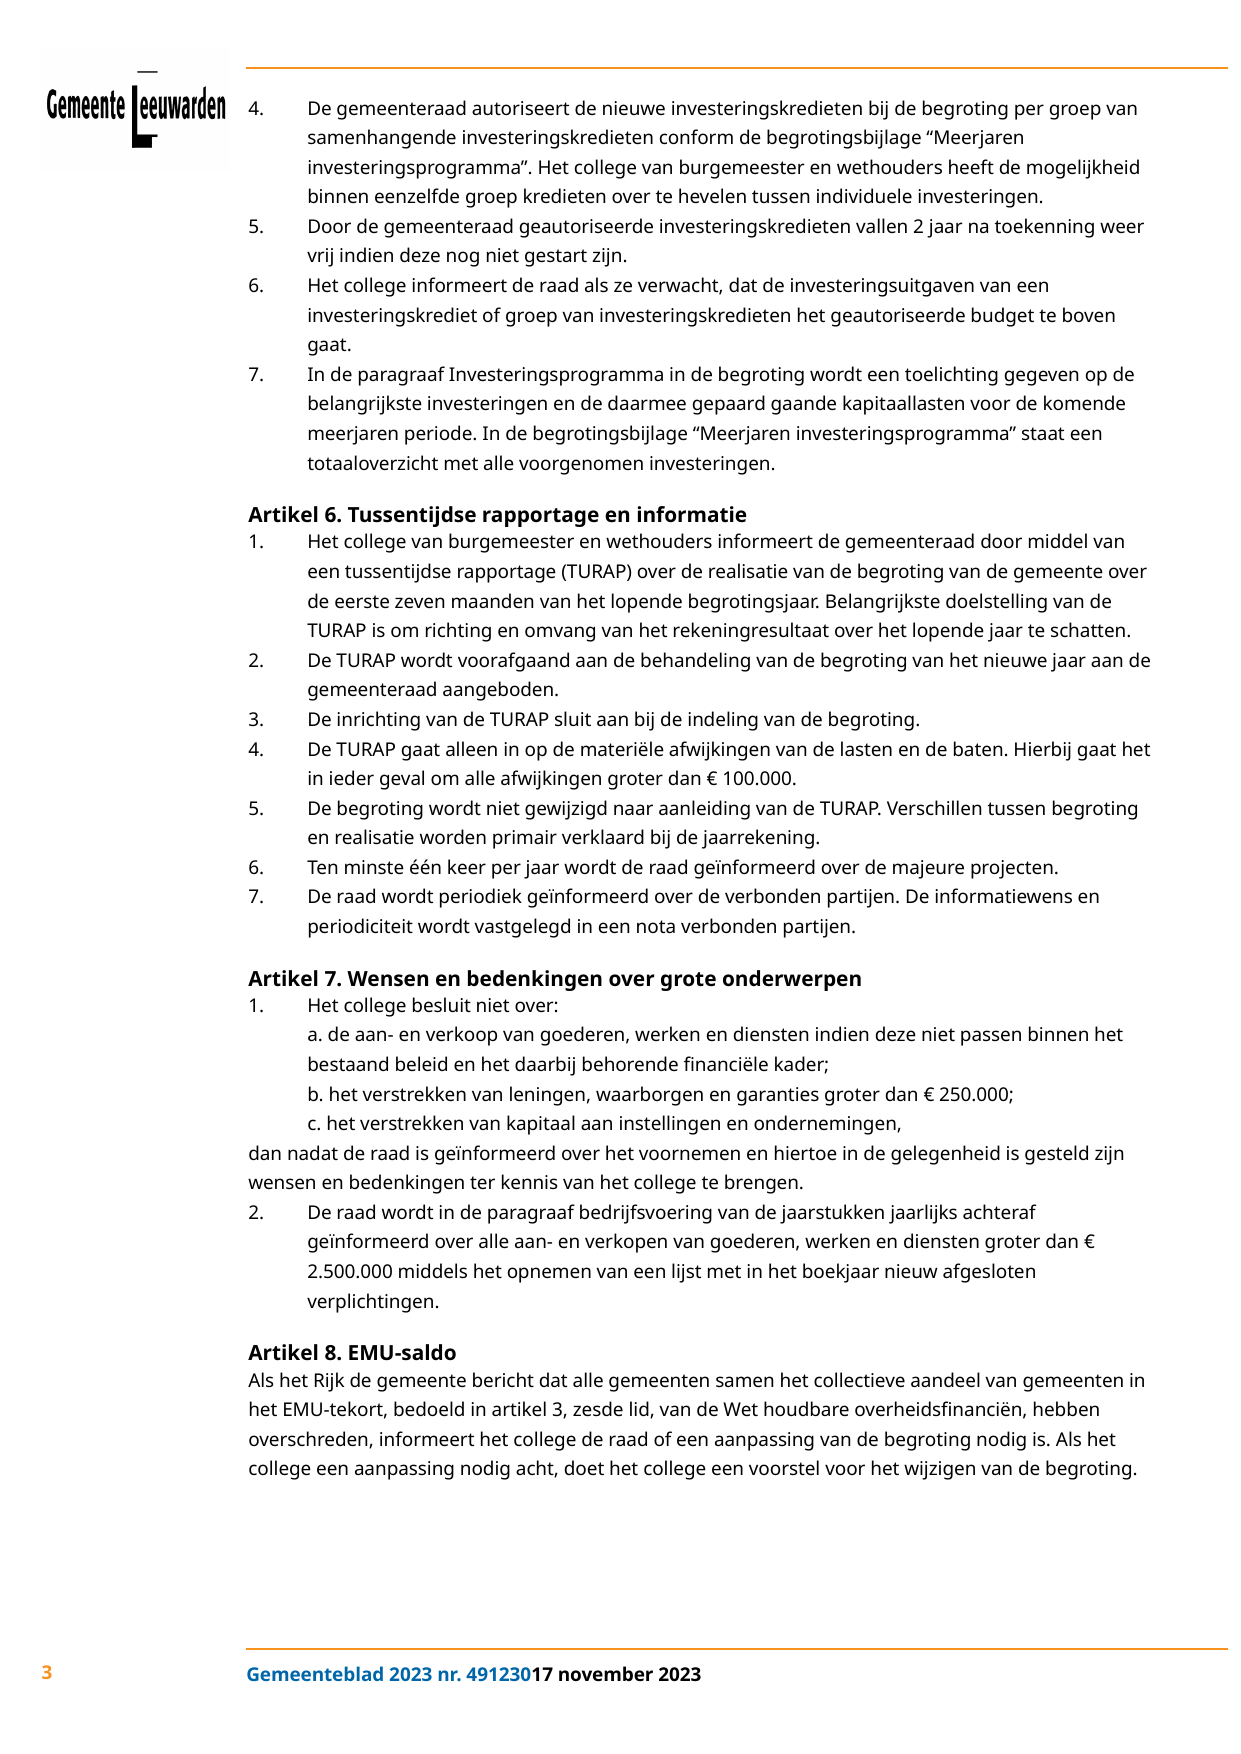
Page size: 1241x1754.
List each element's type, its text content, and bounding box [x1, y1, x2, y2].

list De TURAP wordt voorafgaand aan de behandeling van de begroting van het nieuwe jaar aan de gemeenteraad aangeboden. [248, 647, 1152, 702]
list In de paragraaf Investeringsprogramma in de begroting wordt een toelichting gegeven op de belangrijkste investeringen en de daarmee gepaard gaande kapitaallasten voor de komende meerjaren periode. In de begrotingsbijlage “Meerjaren investeringsprogramma” staat een totaaloverzicht met alle voorgenomen investeringen. [248, 361, 1152, 476]
list a. de aan- en verkoop van goederen, werken en diensten indien deze niet passen binnen het bestaand beleid en het daarbij behorende financiële kader; [248, 1022, 1152, 1077]
list De gemeenteraad autoriseert de nieuwe investeringskredieten bij de begroting per groep van samenhangende investeringskredieten conform de begrotingsbijlage “Meerjaren investeringsprogramma”. Het college van burgemeester en wethouders heeft de mogelijkheid binnen eenzelfde groep kredieten over te hevelen tussen individuele investeringen. [248, 95, 1152, 209]
list De begroting wordt niet gewijzigd naar aanleiding van de TURAP. Verschillen tussen begroting en realisatie worden primair verklaard bij de jaarrekening. [248, 795, 1152, 850]
list Door de gemeenteraad geautoriseerde investeringskredieten vallen 2 jaar na toekenning weer vrij indien deze nog niet gestart zijn. [248, 213, 1152, 268]
list De inrichting van de TURAP sluit aan bij de indeling van de begroting. [248, 706, 1152, 732]
list b. het verstrekken van leningen, waarborgen en garanties groter dan € 250.000; [248, 1081, 1152, 1107]
list De TURAP gaat alleen in op de materiële afwijkingen van de lasten en de baten. Hierbij gaat het in ieder geval om alle afwijkingen groter dan € 100.000. [248, 736, 1152, 791]
list Het college besluit niet over: [248, 992, 1152, 1018]
list c. het verstrekken van kapitaal aan instellingen en ondernemingen, [248, 1110, 1152, 1136]
list Het college van burgemeester en wethouders informeert de gemeenteraad door middel van een tussentijdse rapportage (TURAP) over de realisatie van de begroting van de gemeente over de eerste zeven maanden van het lopende begrotingsjaar. Belangrijkste doelstelling van de TURAP is om richting en omvang van het rekeningresultaat over het lopende jaar te schatten. [248, 529, 1152, 643]
list Het college informeert de raad als ze verwacht, dat de investeringsuitgaven van een investeringskrediet of groep van investeringskredieten het geautoriseerde budget te boven gaat. [248, 272, 1152, 357]
list De raad wordt in de paragraaf bedrijfsvoering van de jaarstukken jaarlijks achteraf geïnformeerd over alle aan- en verkopen van goederen, werken en diensten groter dan € 2.500.000 middels het opnemen van een lijst met in het boekjaar nieuw afgesloten verplichtingen. [248, 1199, 1152, 1314]
text Artikel 7. Wensen en bedenkingen over grote onderwerpen [248, 964, 1152, 992]
picture [41, 47, 231, 172]
list Ten minste één keer per jaar wordt de raad geïnformeerd over de majeure projecten. [248, 854, 1152, 880]
list De raad wordt periodiek geïnformeerd over de verbonden partijen. De informatiewens en periodiciteit wordt vastgelegd in een nota verbonden partijen. [248, 884, 1152, 939]
text Artikel 8. EMU-saldo [248, 1338, 1152, 1367]
text Als het Rijk de gemeente bericht dat alle gemeenten samen het collectieve aandeel van gemeenten in het EMU-tekort, bedoeld in artikel 3, zesde lid, van de Wet houdbare overheidsfinanciën, hebben overschreden, informeert het college de raad of een aanpassing van de begroting nodig is. Als het college een aanpassing nodig acht, doet het college een voorstel voor het wijzigen van de begroting. [248, 1367, 1152, 1481]
text Artikel 6. Tussentijdse rapportage en informatie [248, 500, 1152, 529]
text dan nadat de raad is geïnformeerd over het voornemen en hiertoe in de gelegenheid is gesteld zijn wensen en bedenkingen ter kennis van het college te brengen. [248, 1140, 1152, 1195]
